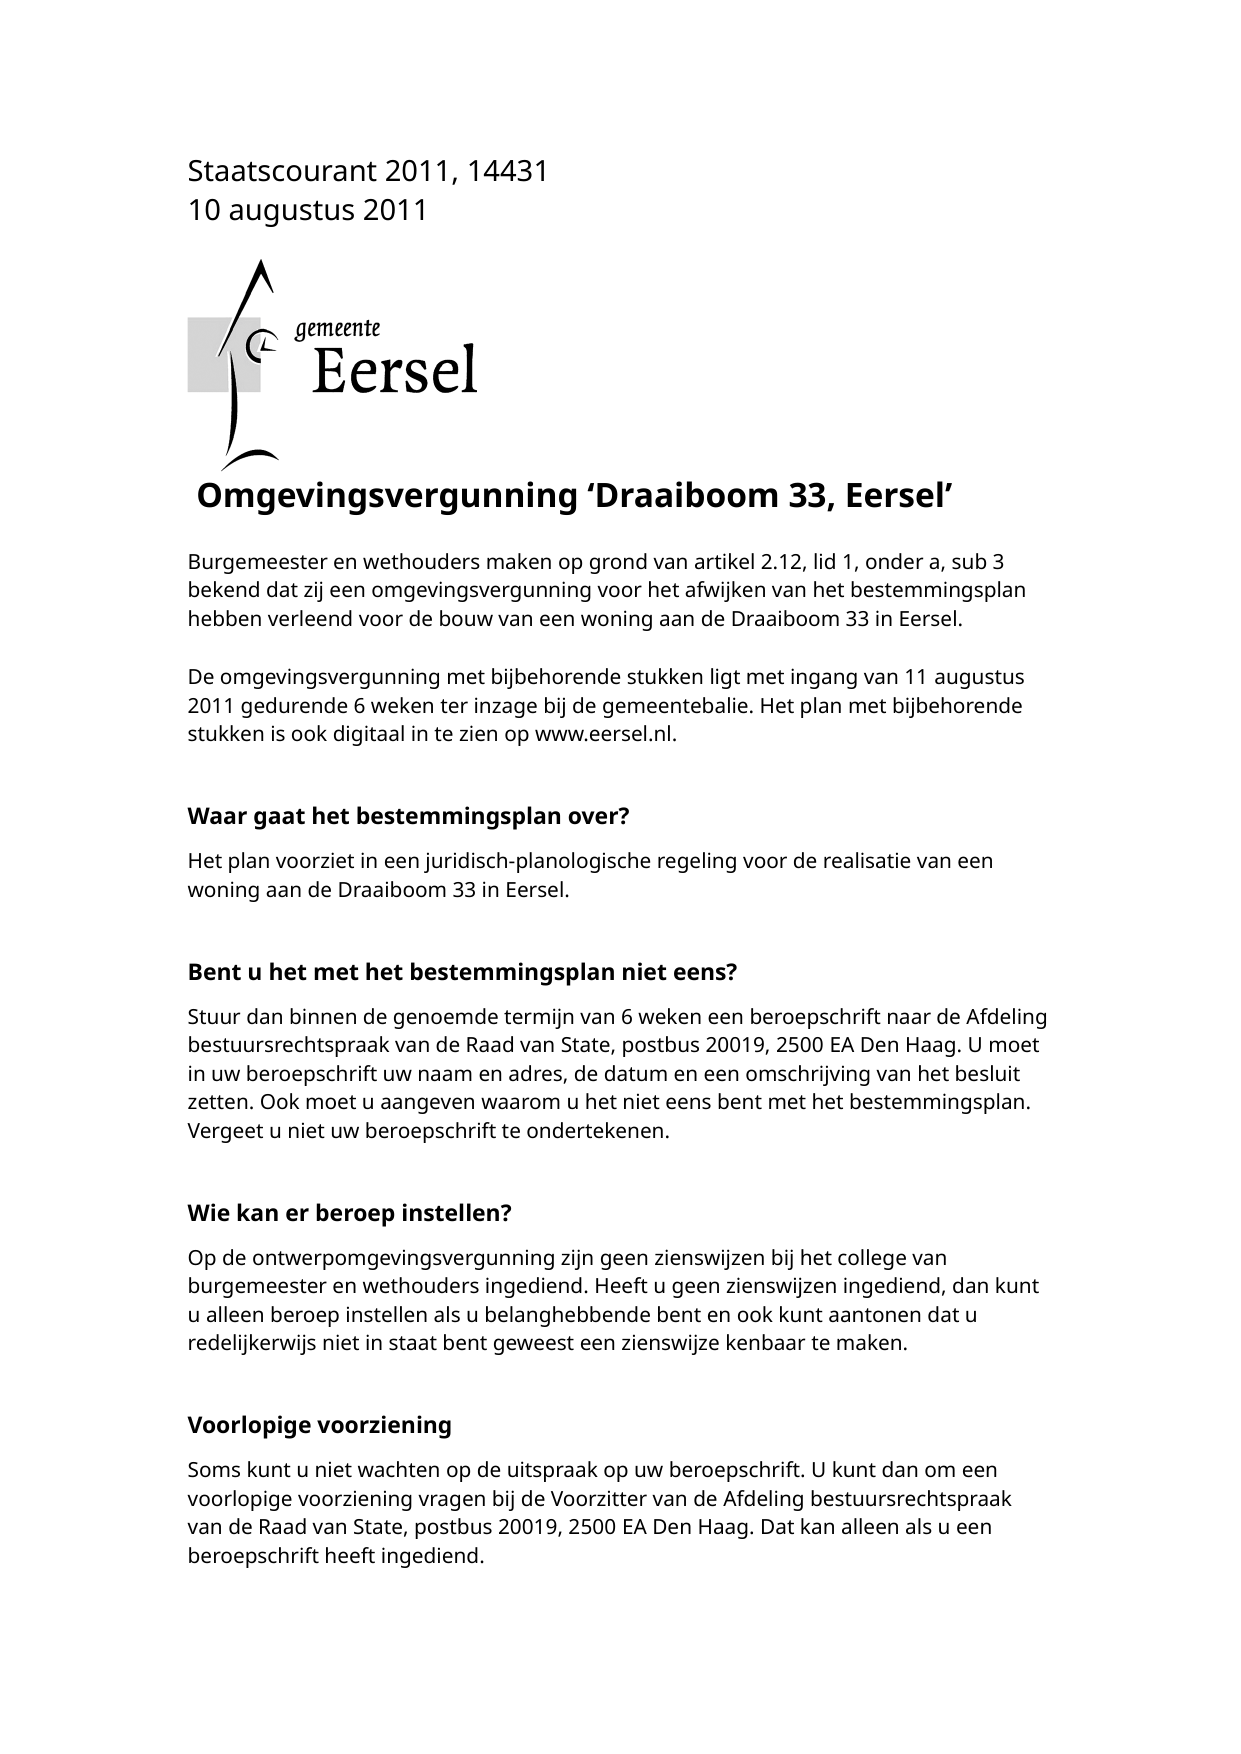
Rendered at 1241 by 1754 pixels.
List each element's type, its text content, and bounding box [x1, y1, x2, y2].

subtitle Voorlopige voorziening [187, 1409, 1053, 1441]
text Op de ontwerpomgevingsvergunning zijn geen zienswijzen bij het college van burgemeester en wethouders ingediend. Heeft u geen zienswijzen ingediend, dan kunt u alleen beroep instellen als u belanghebbende bent en ook kunt aantonen dat u redelijkerwijs niet in staat bent geweest een zienswijze kenbaar te maken. [187, 1243, 1053, 1357]
text Soms kunt u niet wachten op de uitspraak op uw beroepschrift. U kunt dan om een voorlopige voorziening vragen bij de Voorzitter van de Afdeling bestuursrechtspraak van de Raad van State, postbus 20019, 2500 EA Den Haag. Dat kan alleen als u een beroepschrift heeft ingediend. [187, 1456, 1053, 1569]
text Het plan voorziet in een juridisch-planologische regeling voor de realisatie van een woning aan de Draaiboom 33 in Eersel. [187, 847, 1053, 903]
text Staatscourant 2011, 14431 [187, 150, 1053, 190]
subtitle Bent u het met het bestemmingsplan niet eens? [187, 956, 1053, 987]
subtitle Omgevingsvergunning ‘Draaiboom 33, Eersel’ [187, 271, 1053, 517]
text De omgevingsvergunning met bijbehorende stukken ligt met ingang van 11 augustus 2011 gedurende 6 weken ter inzage bij de gemeentebalie. Het plan met bijbehorende stukken is ook digitaal in te zien op www.eersel.nl. [187, 662, 1053, 748]
picture [187, 258, 477, 472]
text 10 augustus 2011 [187, 190, 1053, 229]
text Burgemeester en wethouders maken op grond van artikel 2.12, lid 1, onder a, sub 3 bekend dat zij een omgevingsvergunning voor het afwijken van het bestemmingsplan hebben verleend voor de bouw van een woning aan de Draaiboom 33 in Eersel. [187, 547, 1053, 632]
subtitle Wie kan er beroep instellen? [187, 1197, 1053, 1228]
text Stuur dan binnen de genoemde termijn van 6 weken een beroepschrift naar de Afdeling bestuursrechtspraak van de Raad van State, postbus 20019, 2500 EA Den Haag. U moet in uw beroepschrift uw naam en adres, de datum en een omschrijving van het besluit zetten. Ook moet u aangeven waarom u het niet eens bent met het bestemmingsplan. Vergeet u niet uw beroepschrift te ondertekenen. [187, 1002, 1053, 1144]
subtitle Waar gaat het bestemmingsplan over? [187, 800, 1053, 832]
